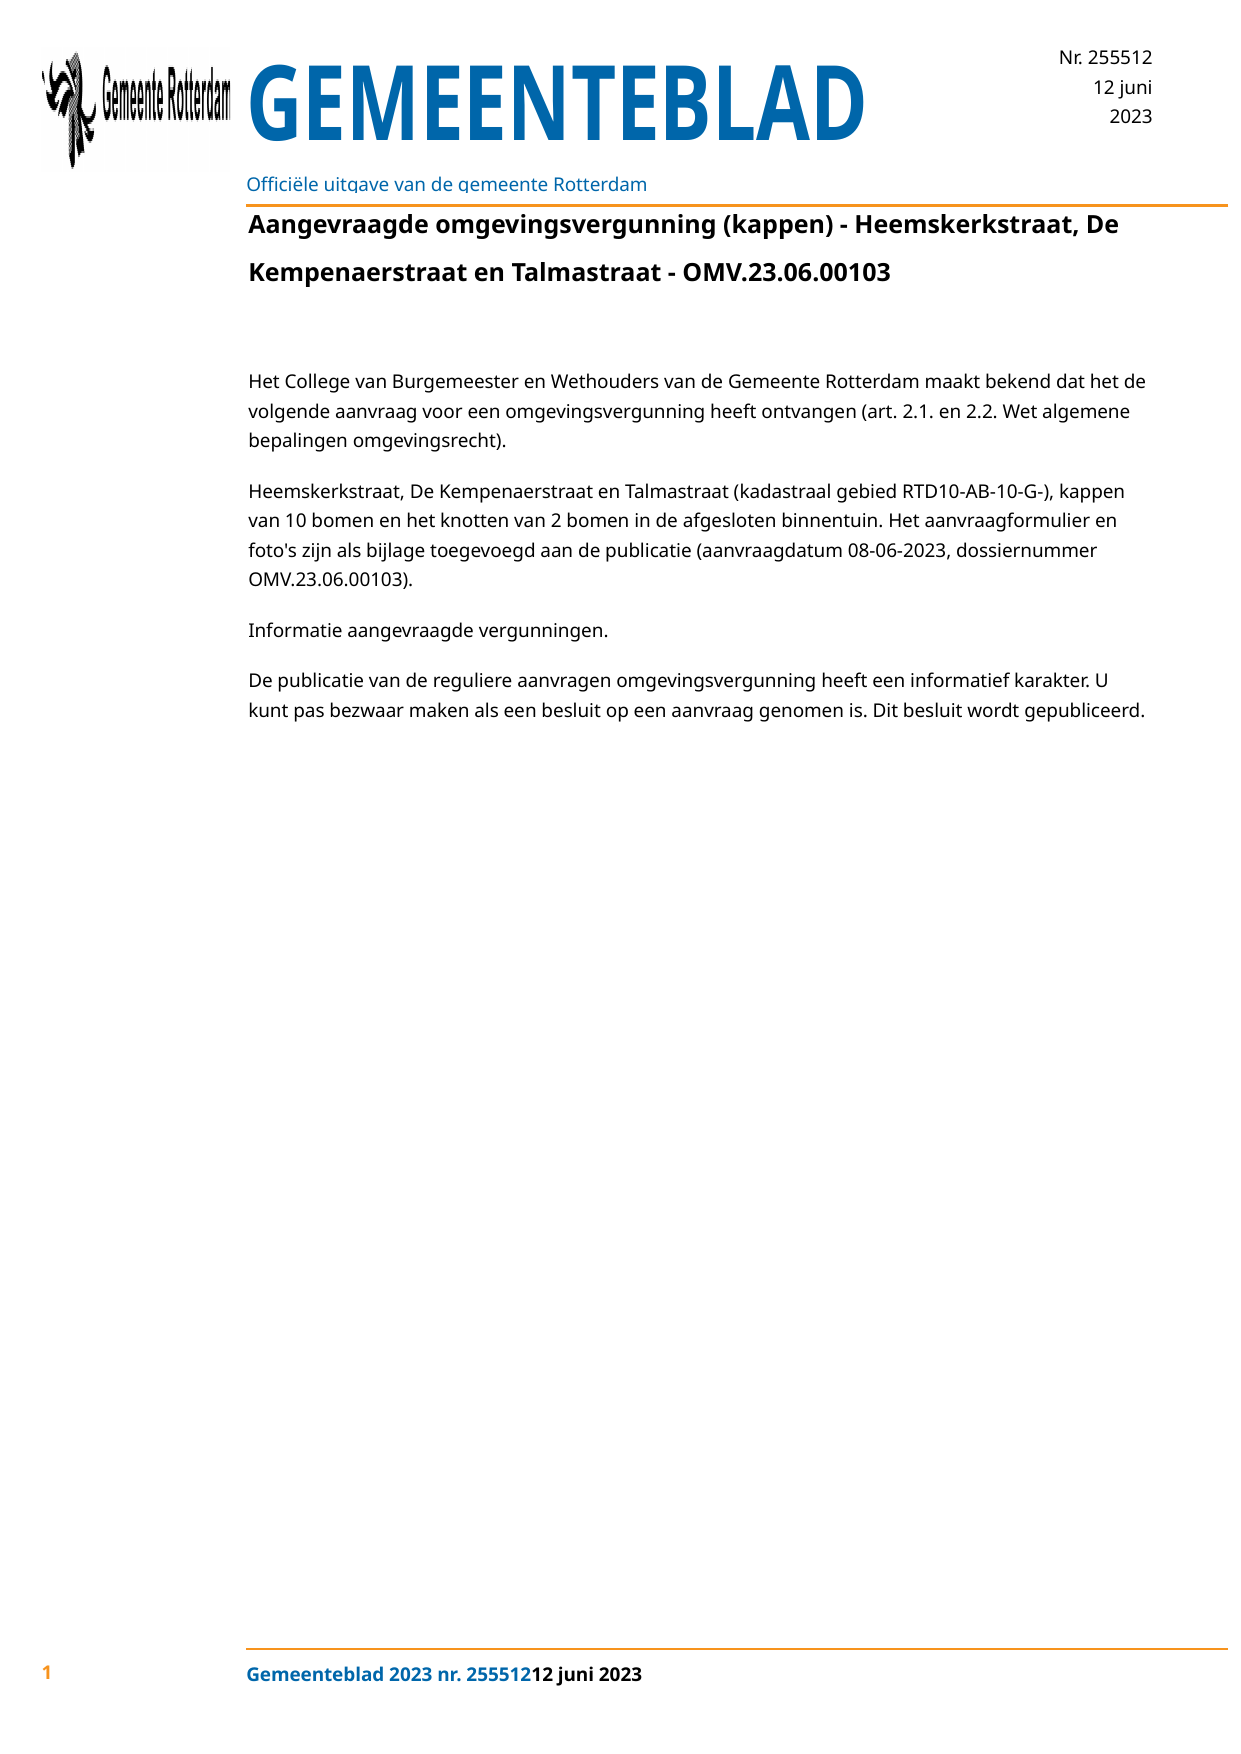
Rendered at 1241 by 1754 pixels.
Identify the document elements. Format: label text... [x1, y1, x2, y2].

text Heemskerkstraat, De Kempenaerstraat en Talmastraat (kadastraal gebied RTD10-AB-10-G-), kappen van 10 bomen en het knotten van 2 bomen in de afgesloten binnentuin. Het aanvraagformulier en foto's zijn als bijlage toegevoegd aan de publicatie (aanvraagdatum 08-06-2023, dossiernummer OMV.23.06.00103). [248, 478, 1152, 592]
text Het College van Burgemeester en Wethouders van de Gemeente Rotterdam maakt bekend dat het de volgende aanvraag voor een omgevingsvergunning heeft ontvangen (art. 2.1. en 2.2. Wet algemene bepalingen omgevingsrecht). [248, 368, 1152, 453]
text De publicatie van de reguliere aanvragen omgevingsvergunning heeft een informatief karakter. U kunt pas bezwaar maken als een besluit op een aanvraag genomen is. Dit besluit wordt gepubliceerd. [248, 667, 1152, 723]
picture [41, 47, 231, 172]
text Informatie aangevraagde vergunningen. [248, 617, 1152, 643]
text Aangevraagde omgevingsvergunning (kappen) - Heemskerkstraat, De Kempenaerstraat en Talmastraat - OMV.23.06.00103 [248, 207, 1152, 288]
